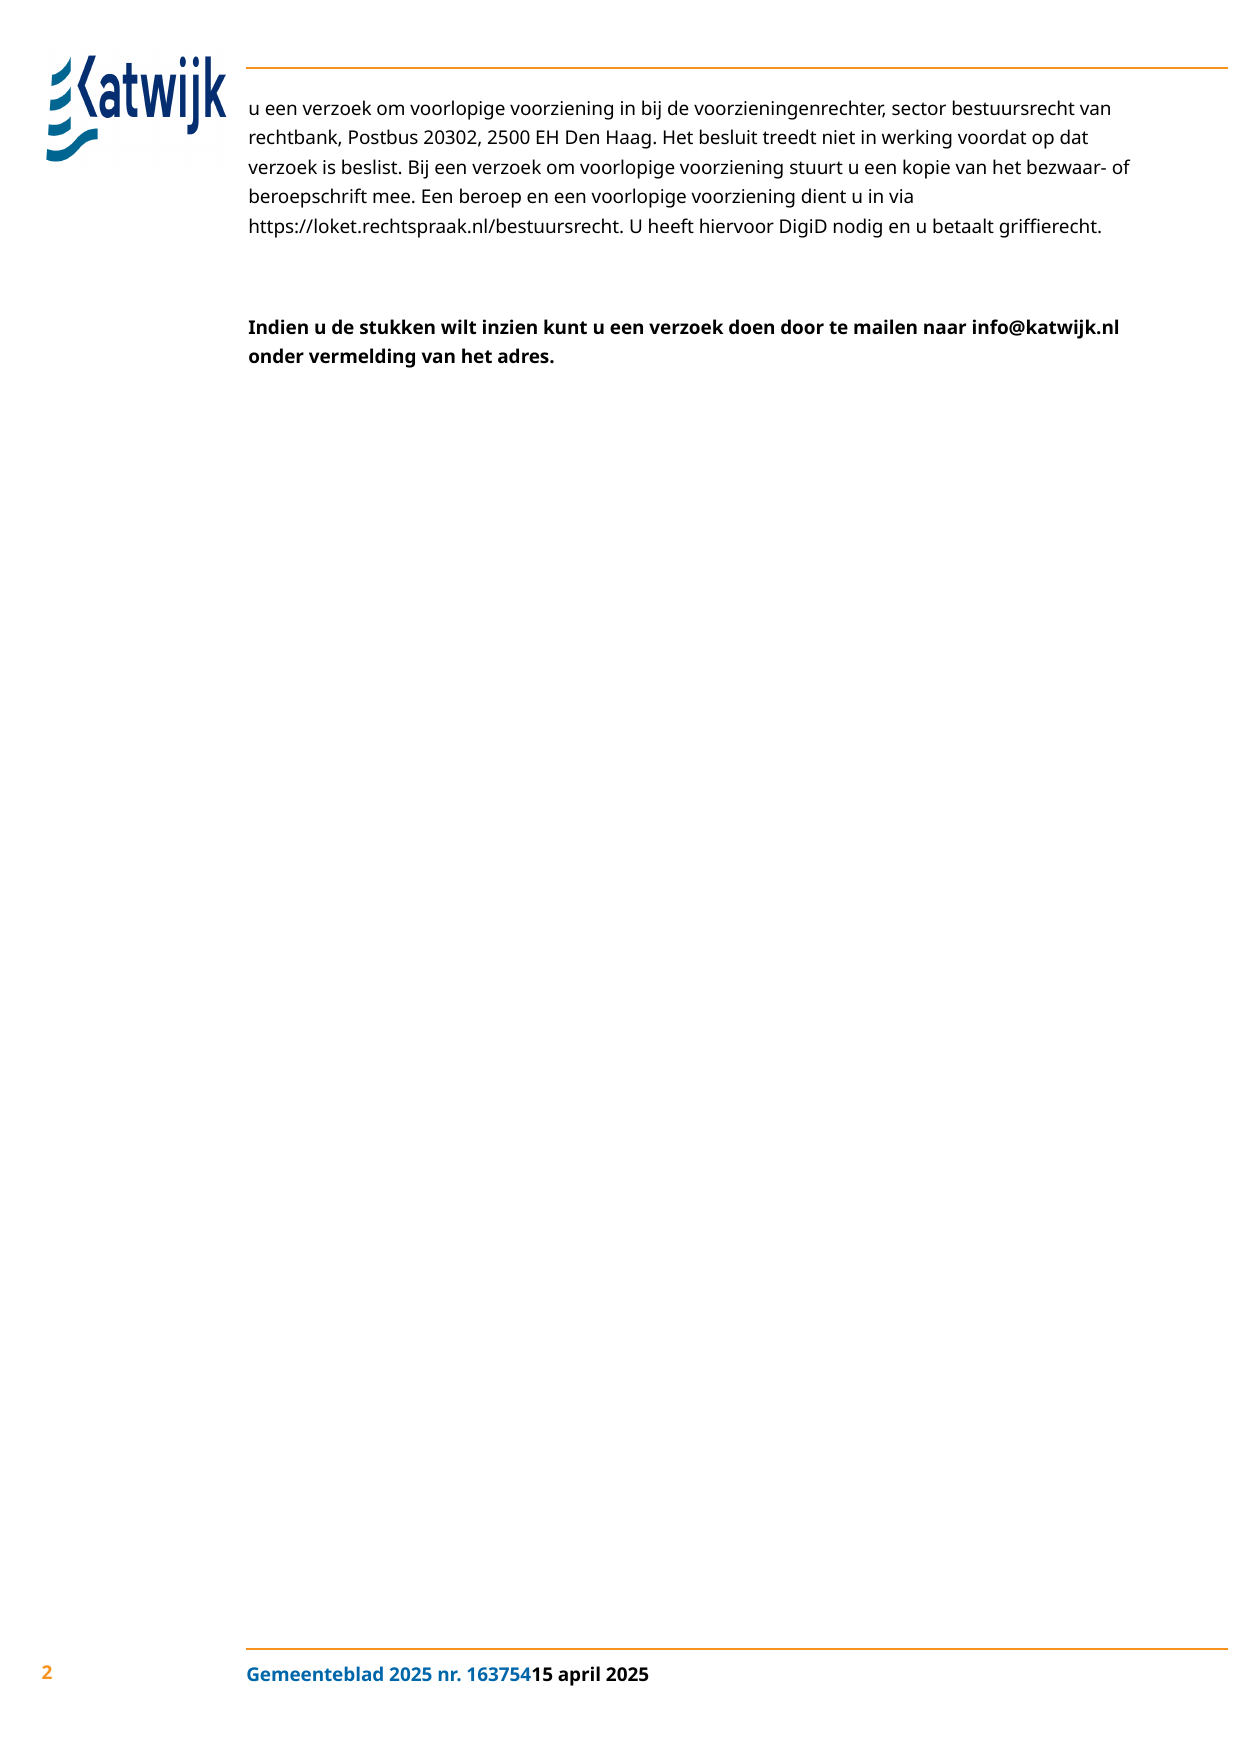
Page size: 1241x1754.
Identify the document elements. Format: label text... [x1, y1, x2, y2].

picture [41, 47, 231, 172]
text u een verzoek om voorlopige voorziening in bij de voorzieningenrechter, sector bestuursrecht van rechtbank, Postbus 20302, 2500 EH Den Haag. Het besluit treedt niet in werking voordat op dat verzoek is beslist. Bij een verzoek om voorlopige voorziening stuurt u een kopie van het bezwaar- of beroepschrift mee. Een beroep en een voorlopige voorziening dient u in via https://loket.rechtspraak.nl/bestuursrecht. U heeft hiervoor DigiD nodig en u betaalt griffierecht. [248, 95, 1152, 239]
text Indien u de stukken wilt inzien kunt u een verzoek doen door te mailen naar info@katwijk.nl onder vermelding van het adres. [248, 314, 1152, 369]
